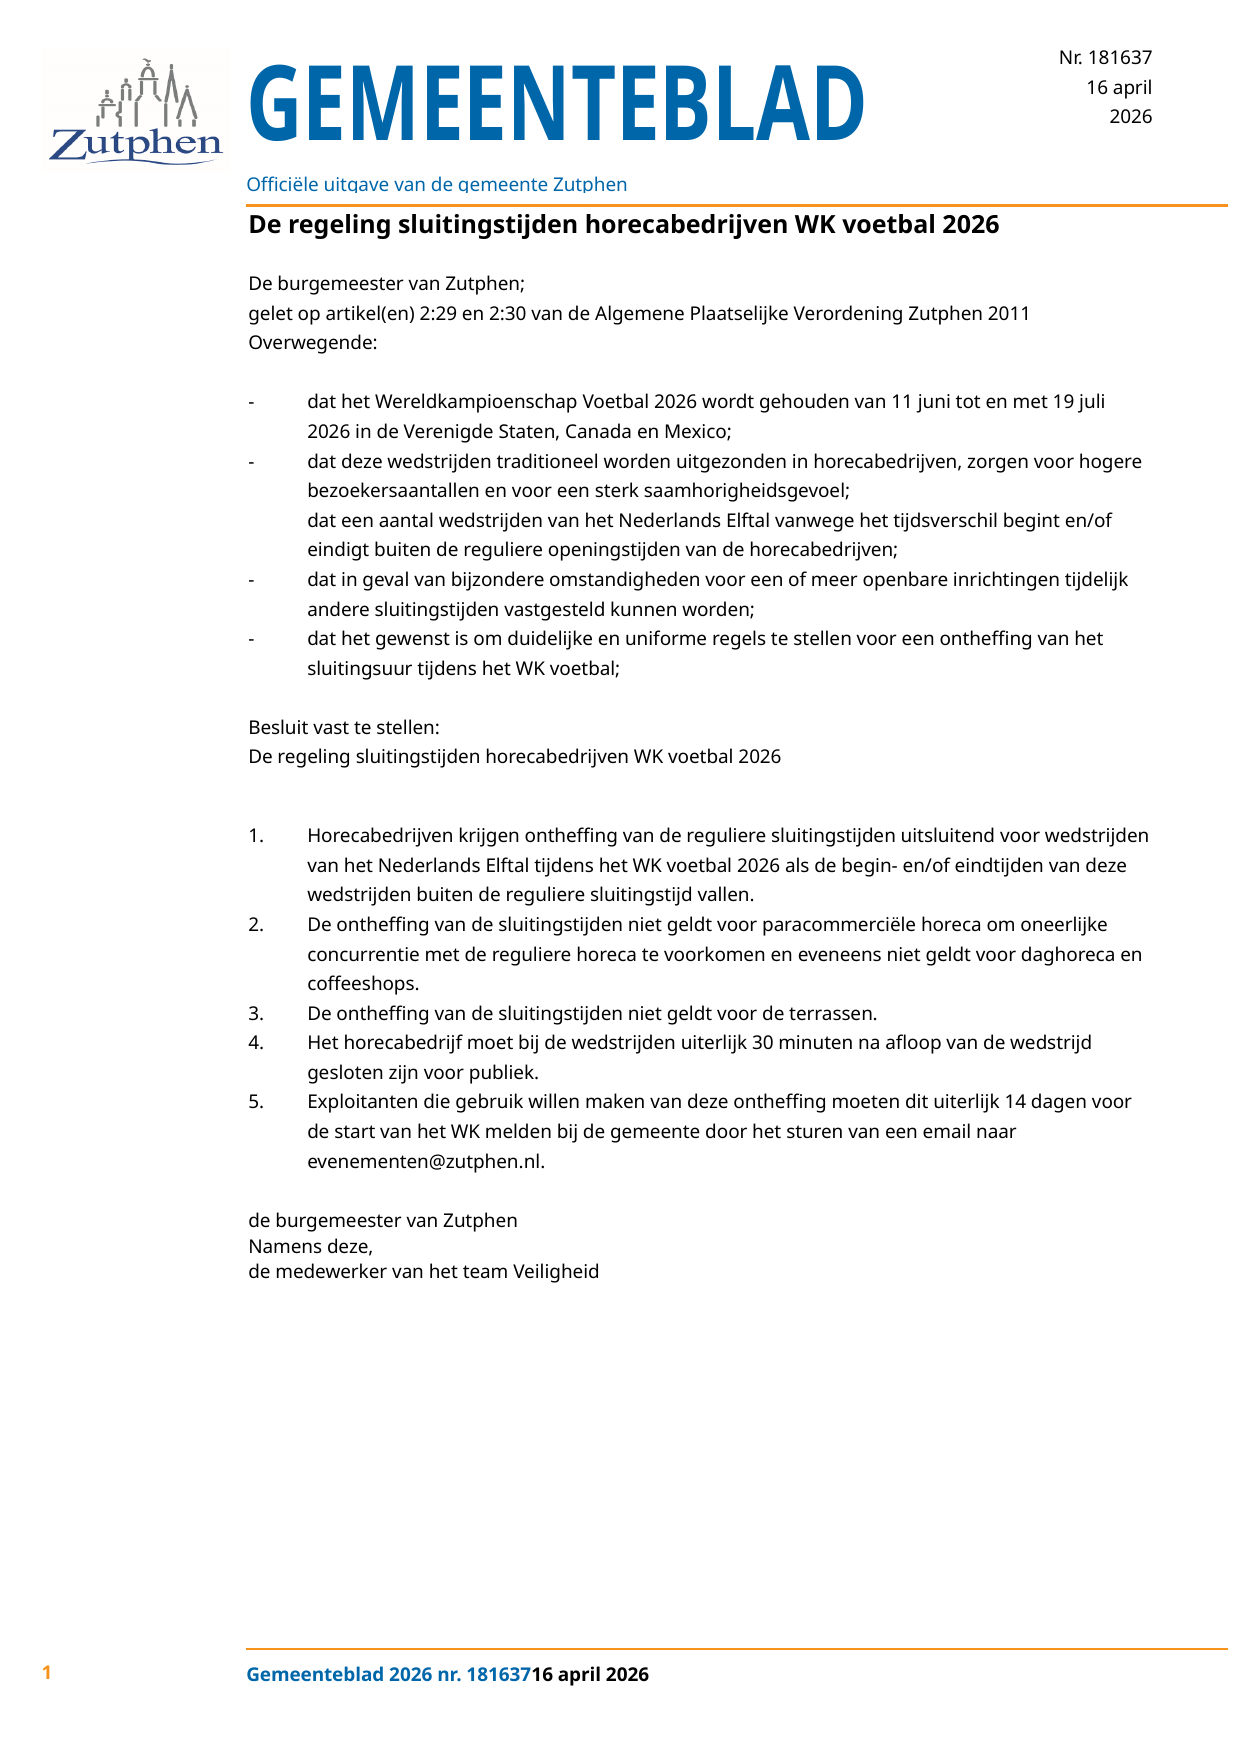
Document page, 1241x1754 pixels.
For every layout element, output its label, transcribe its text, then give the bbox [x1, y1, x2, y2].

text De regeling sluitingstijden horecabedrijven WK voetbal 2026 [248, 744, 1152, 769]
text de burgemeester van Zutphen [248, 1207, 1152, 1233]
list dat deze wedstrijden traditioneel worden uitgezonden in horecabedrijven, zorgen voor hogere bezoekersaantallen en voor een sterk saamhorigheidsgevoel; [248, 448, 1152, 503]
list dat het gewenst is om duidelijke en uniforme regels te stellen voor een ontheffing van het sluitingsuur tijdens het WK voetbal; [248, 625, 1152, 681]
picture [41, 47, 231, 172]
text de medewerker van het team Veiligheid [248, 1258, 1152, 1284]
list dat een aantal wedstrijden van het Nederlands Elftal vanwege het tijdsverschil begint en/of eindigt buiten de reguliere openingstijden van de horecabedrijven; [248, 507, 1152, 562]
text gelet op artikel(en) 2:29 en 2:30 van de Algemene Plaatselijke Verordening Zutphen 2011 [248, 300, 1152, 326]
list De ontheffing van de sluitingstijden niet geldt voor paracommerciële horeca om oneerlijke concurrentie met de reguliere horeca te voorkomen en eveneens niet geldt voor daghoreca en coffeeshops. [248, 911, 1152, 996]
text De burgemeester van Zutphen; [248, 270, 1152, 296]
list dat in geval van bijzondere omstandigheden voor een of meer openbare inrichtingen tijdelijk andere sluitingstijden vastgesteld kunnen worden; [248, 566, 1152, 621]
text Namens deze, [248, 1233, 1152, 1258]
list dat het Wereldkampioenschap Voetbal 2026 wordt gehouden van 11 juni tot en met 19 juli 2026 in de Verenigde Staten, Canada en Mexico; [248, 389, 1152, 444]
list De ontheffing van de sluitingstijden niet geldt voor de terrassen. [248, 1000, 1152, 1026]
text Besluit vast te stellen: [248, 714, 1152, 740]
list Horecabedrijven krijgen ontheffing van de reguliere sluitingstijden uitsluitend voor wedstrijden van het Nederlands Elftal tijdens het WK voetbal 2026 als de begin- en/of eindtijden van deze wedstrijden buiten de reguliere sluitingstijd vallen. [248, 822, 1152, 907]
list Het horecabedrijf moet bij de wedstrijden uiterlijk 30 minuten na afloop van de wedstrijd gesloten zijn voor publiek. [248, 1029, 1152, 1085]
text De regeling sluitingstijden horecabedrijven WK voetbal 2026 [248, 207, 1152, 241]
text Overwegende: [248, 329, 1152, 355]
list Exploitanten die gebruik willen maken van deze ontheffing moeten dit uiterlijk 14 dagen voor de start van het WK melden bij de gemeente door het sturen van een email naar evenementen@zutphen.nl. [248, 1089, 1152, 1174]
